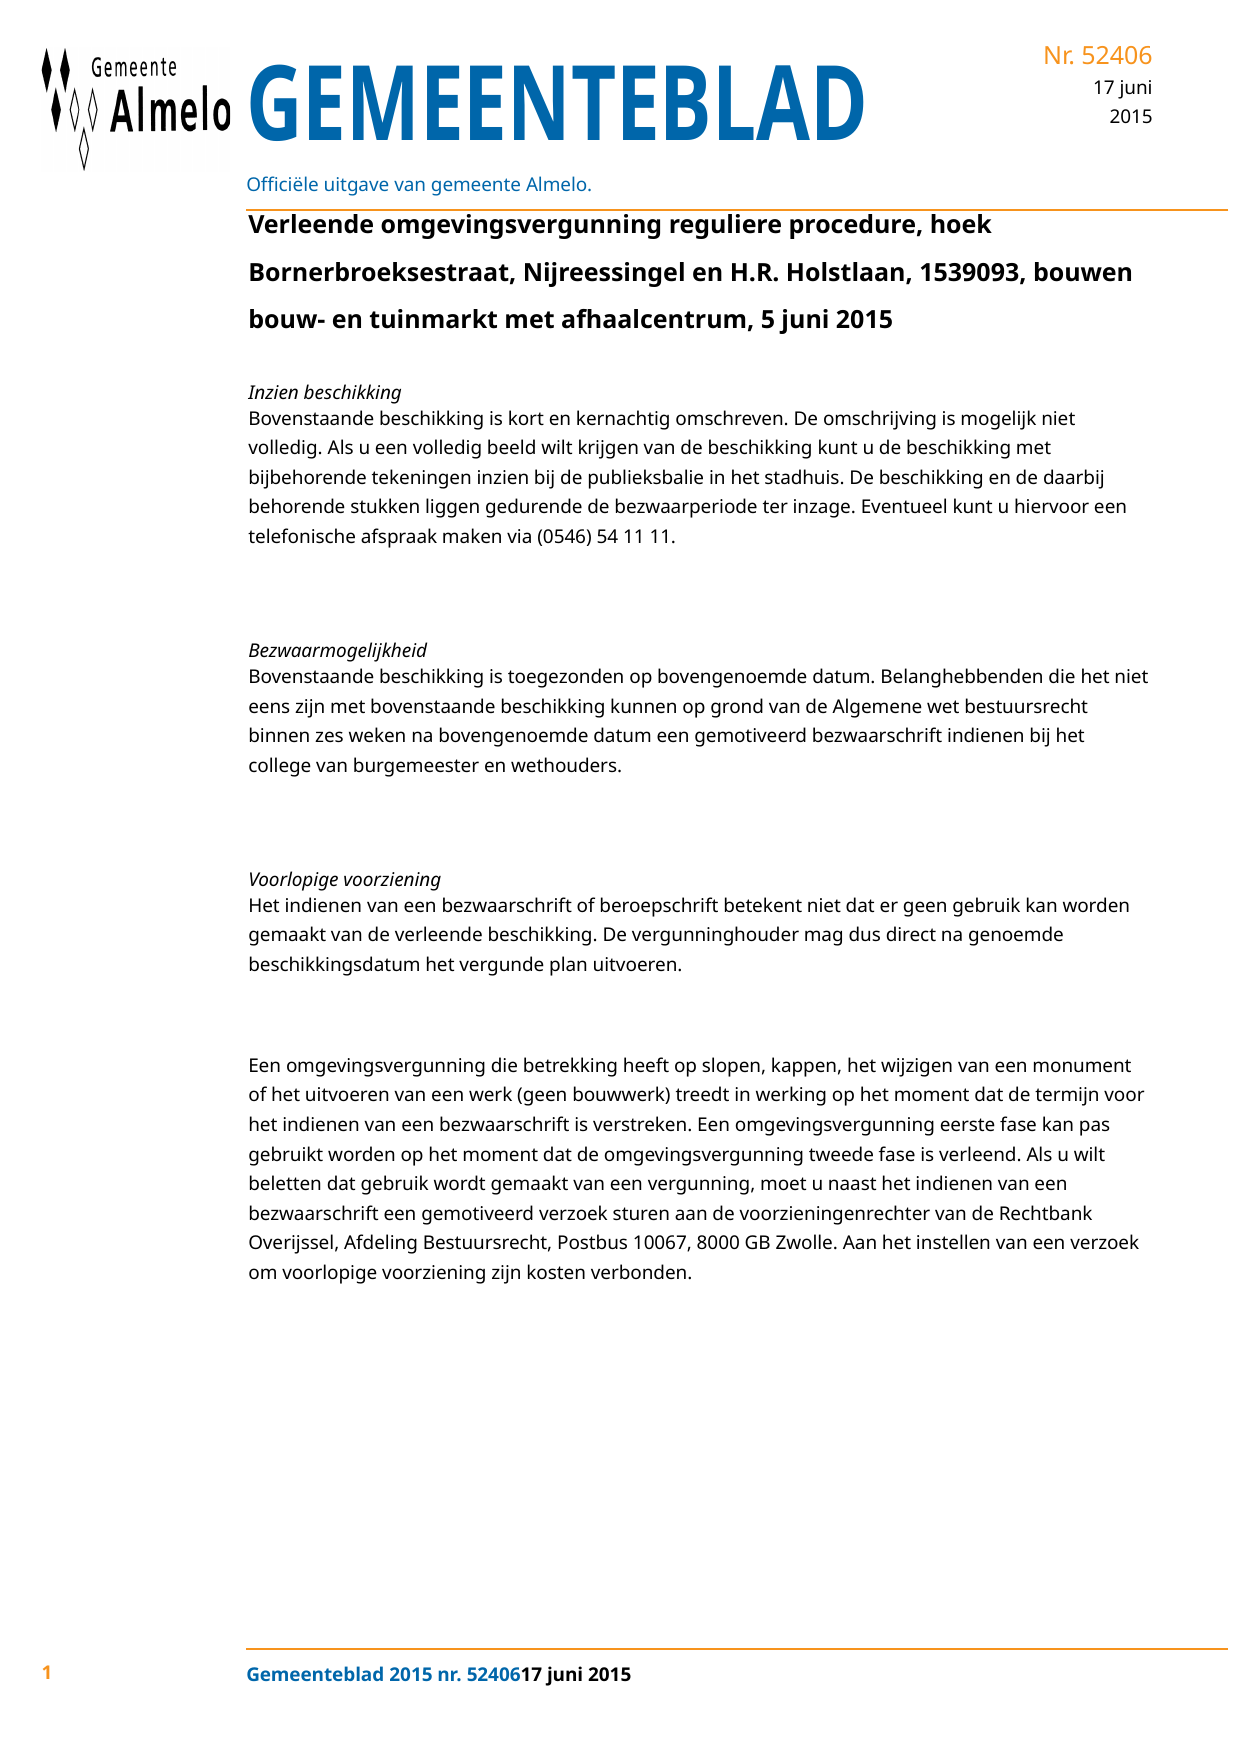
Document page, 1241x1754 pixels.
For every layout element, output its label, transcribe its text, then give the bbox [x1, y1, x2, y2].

text Het indienen van een bezwaarschrift of beroepschrift betekent niet dat er geen gebruik kan worden gemaakt van de verleende beschikking. De vergunninghouder mag dus direct na genoemde beschikkingsdatum het vergunde plan uitvoeren. [248, 892, 1152, 977]
text Een omgevingsvergunning die betrekking heeft op slopen, kappen, het wijzigen van een monument of het uitvoeren van een werk (geen bouwwerk) treedt in werking op het moment dat de termijn voor het indienen van een bezwaarschrift is verstreken. Een omgevingsvergunning eerste fase kan pas gebruikt worden op het moment dat de omgevingsvergunning tweede fase is verleend. Als u wilt beletten dat gebruik wordt gemaakt van een vergunning, moet u naast het indienen van een bezwaarschrift een gemotiveerd verzoek sturen aan de voorzieningenrechter van de Rechtbank Overijssel, Afdeling Bestuursrecht, Postbus 10067, 8000 GB Zwolle. Aan het instellen van een verzoek om voorlopige voorziening zijn kosten verbonden. [248, 1052, 1152, 1285]
text Inzien beschikking [248, 379, 1152, 405]
text Bovenstaande beschikking is kort en kernachtig omschreven. De omschrijving is mogelijk niet volledig. Als u een volledig beeld wilt krijgen van de beschikking kunt u de beschikking met bijbehorende tekeningen inzien bij de publieksbalie in het stadhuis. De beschikking en de daarbij behorende stukken liggen gedurende de bezwaarperiode ter inzage. Eventueel kunt u hiervoor een telefonische afspraak maken via (0546) 54 11 11. [248, 405, 1152, 549]
picture [41, 47, 231, 172]
text Bezwaarmogelijkheid [248, 637, 1152, 663]
text Bovenstaande beschikking is toegezonden op bovengenoemde datum. Belanghebbenden die het niet eens zijn met bovenstaande beschikking kunnen op grond van de Algemene wet bestuursrecht binnen zes weken na bovengenoemde datum een gemotiveerd bezwaarschrift indienen bij het college van burgemeester en wethouders. [248, 663, 1152, 778]
text Verleende omgevingsvergunning reguliere procedure, hoek Bornerbroeksestraat, Nijreessingel en H.R. Holstlaan, 1539093, bouwen bouw- en tuinmarkt met afhaalcentrum, 5 juni 2015 [248, 211, 1152, 336]
text Voorlopige voorziening [248, 866, 1152, 892]
